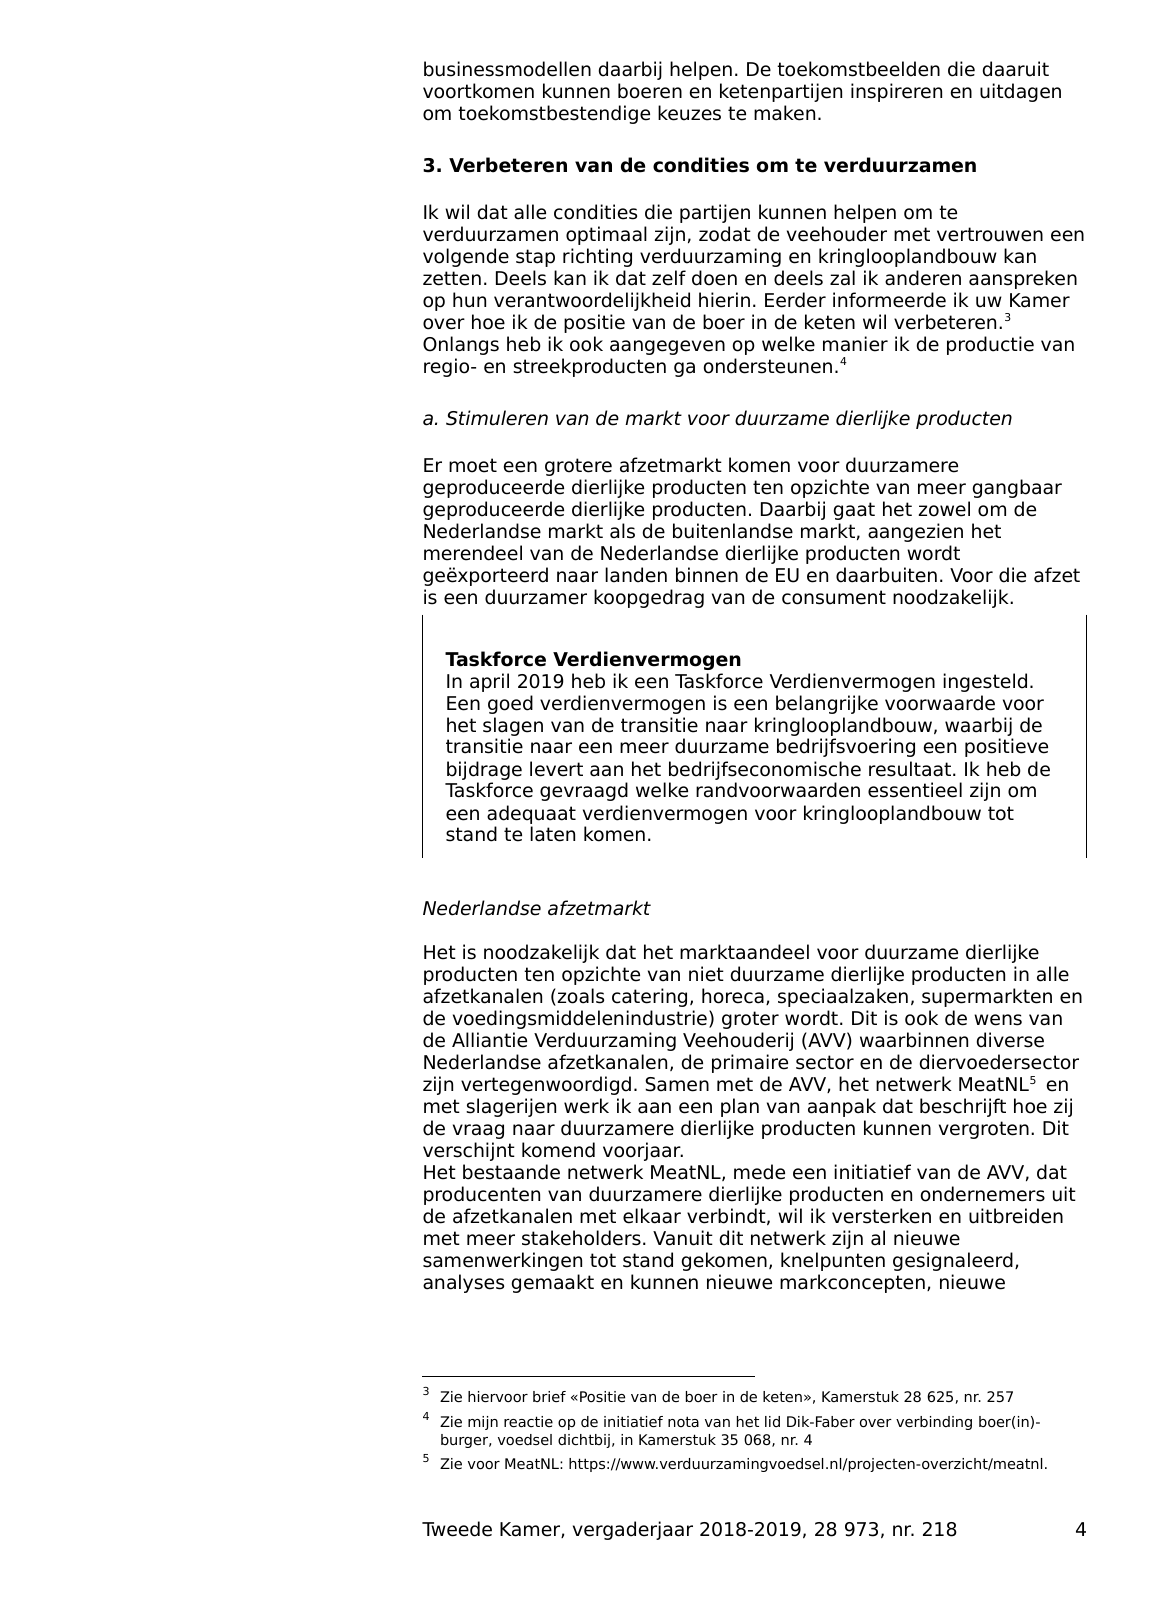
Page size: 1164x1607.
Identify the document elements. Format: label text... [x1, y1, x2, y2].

subtitle 3. Verbeteren van de condities om te verduurzamen [422, 155, 1087, 177]
subtitle a. Stimuleren van de markt voor duurzame dierlijke producten [422, 408, 1087, 430]
text Zie voor MeatNL: https://www.verduurzamingvoedsel.nl/projecten-overzicht/meatnl. [422, 1452, 1087, 1474]
table_header Taskforce Verdienvermogen In april 2019 heb ik een Taskforce Verdienvermogen ingesteld. Een goed verdienvermogen is een belangrijke voorwaarde voor het slagen van de transitie naar kringlooplandbouw, waarbij de transitie naar een meer duurzame bedrijfsvoering een positieve bijdrage levert aan het bedrijfseconomische resultaat. Ik heb de Taskforce gevraagd welke randvoorwaarden essentieel zijn om een adequaat verdienvermogen voor kringlooplandbouw tot stand te laten komen. [423, 615, 1086, 858]
text Zie hiervoor brief «Positie van de boer in de keten», Kamerstuk 28 625, nr. 257 [422, 1385, 1087, 1407]
text Het bestaande netwerk MeatNL, mede een initiatief van de AVV, dat producenten van duurzamere dierlijke producten en ondernemers uit de afzetkanalen met elkaar verbindt, wil ik versterken en uitbreiden met meer stakeholders. Vanuit dit netwerk zijn al nieuwe samenwerkingen tot stand gekomen, knelpunten gesignaleerd, analyses gemaakt en kunnen nieuwe markconcepten, nieuwe [422, 1162, 1087, 1294]
text Ik wil dat alle condities die partijen kunnen helpen om te verduurzamen optimaal zijn, zodat de veehouder met vertrouwen een volgende stap richting verduurzaming en kringlooplandbouw kan zetten. Deels kan ik dat zelf doen en deels zal ik anderen aanspreken op hun verantwoordelijkheid hierin. Eerder informeerde ik uw Kamer over hoe ik de positie van de boer in de keten wil verbeteren. Onlangs heb ik ook aangegeven op welke manier ik de productie van regio- en streekproducten ga ondersteunen. [422, 202, 1087, 378]
subtitle Nederlandse afzetmarkt [422, 898, 1087, 920]
text businessmodellen daarbij helpen. De toekomstbeelden die daaruit voortkomen kunnen boeren en ketenpartijen inspireren en uitdagen om toekomstbestendige keuzes te maken. [422, 59, 1087, 125]
text Het is noodzakelijk dat het marktaandeel voor duurzame dierlijke producten ten opzichte van niet duurzame dierlijke producten in alle afzetkanalen (zoals catering, horeca, speciaalzaken, supermarkten en de voedingsmiddelenindustrie) groter wordt. Dit is ook de wens van de Alliantie Verduurzaming Veehouderij (AVV) waarbinnen diverse Nederlandse afzetkanalen, de primaire sector en de diervoedersector zijn vertegenwoordigd. Samen met de AVV, het netwerk MeatNL en met slagerijen werk ik aan een plan van aanpak dat beschrijft hoe zij de vraag naar duurzamere dierlijke producten kunnen vergroten. Dit verschijnt komend voorjaar. [422, 942, 1087, 1162]
text Er moet een grotere afzetmarkt komen voor duurzamere geproduceerde dierlijke producten ten opzichte van meer gangbaar geproduceerde dierlijke producten. Daarbij gaat het zowel om de Nederlandse markt als de buitenlandse markt, aangezien het merendeel van de Nederlandse dierlijke producten wordt geëxporteerd naar landen binnen de EU en daarbuiten. Voor die afzet is een duurzamer koopgedrag van de consument noodzakelijk. [422, 455, 1087, 609]
text Zie mijn reactie op de initiatief nota van het lid Dik-Faber over verbinding boer(in)-burger, voedsel dichtbij, in Kamerstuk 35 068, nr. 4 [422, 1410, 1087, 1449]
